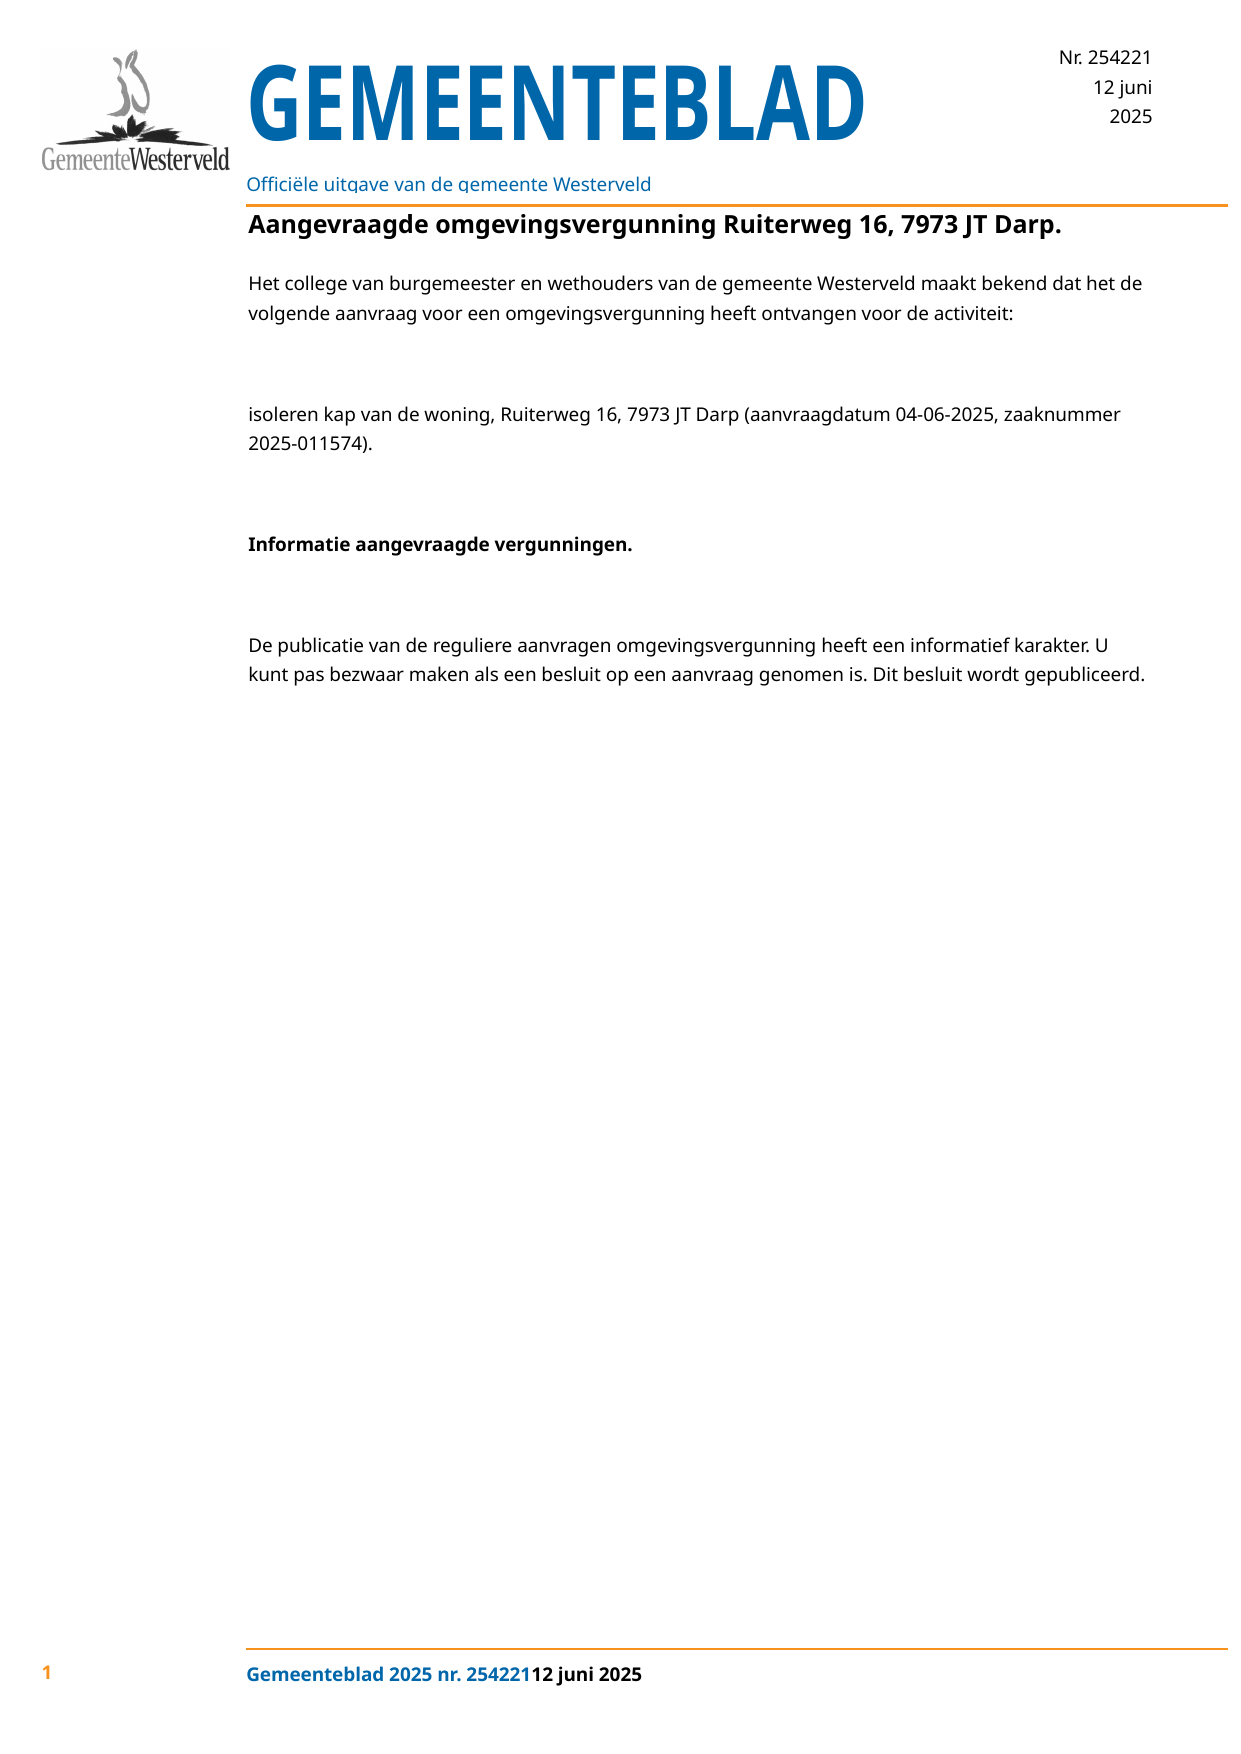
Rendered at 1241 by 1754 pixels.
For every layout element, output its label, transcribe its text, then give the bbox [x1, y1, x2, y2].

text isoleren kap van de woning, Ruiterweg 16, 7973 JT Darp (aanvraagdatum 04-06-2025, zaaknummer 2025-011574). [248, 401, 1152, 456]
text Informatie aangevraagde vergunningen. [248, 531, 1152, 557]
picture [41, 47, 231, 172]
text De publicatie van de reguliere aanvragen omgevingsvergunning heeft een informatief karakter. U kunt pas bezwaar maken als een besluit op een aanvraag genomen is. Dit besluit wordt gepubliceerd. [248, 632, 1152, 687]
text Het college van burgemeester en wethouders van de gemeente Westerveld maakt bekend dat het de volgende aanvraag voor een omgevingsvergunning heeft ontvangen voor de activiteit: [248, 270, 1152, 326]
text Aangevraagde omgevingsvergunning Ruiterweg 16, 7973 JT Darp. [248, 207, 1152, 241]
